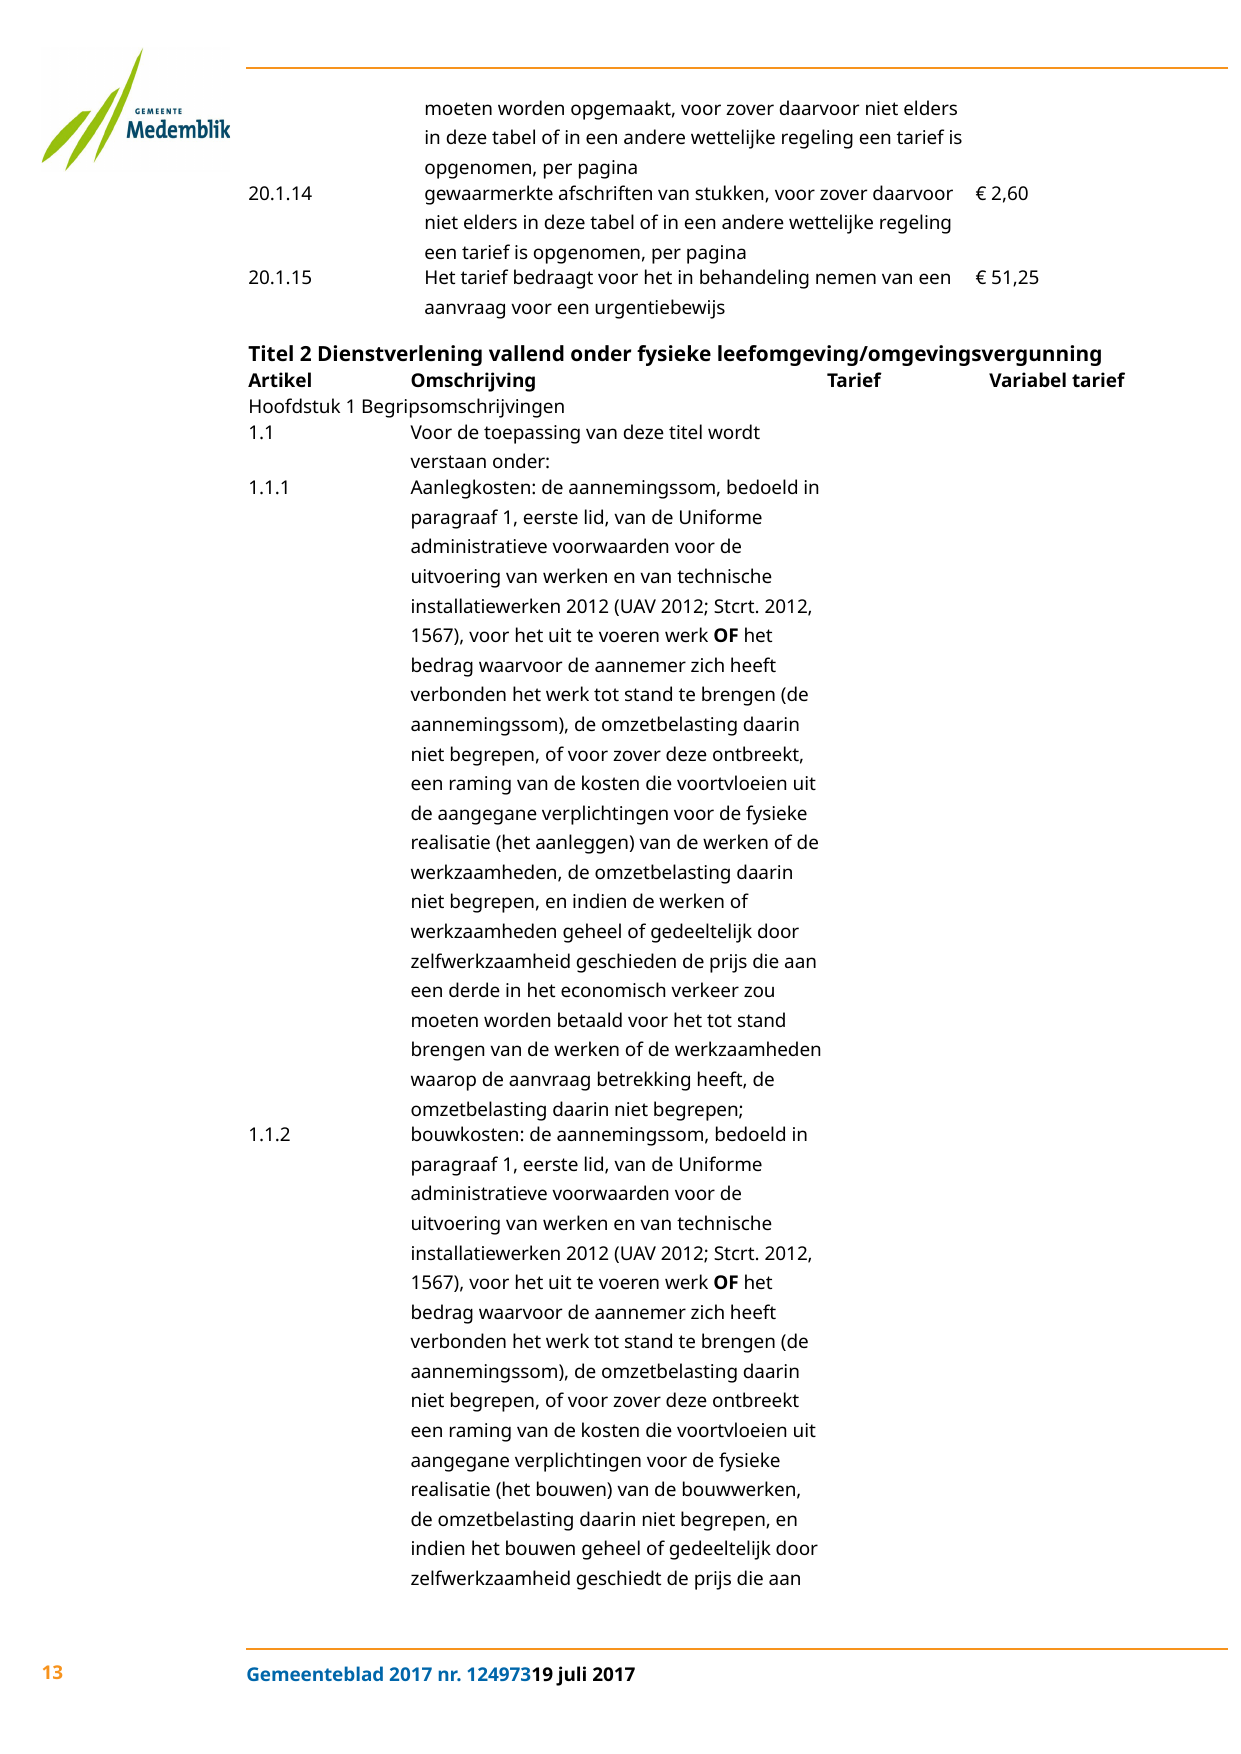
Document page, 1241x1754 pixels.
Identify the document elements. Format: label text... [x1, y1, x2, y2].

table_cell € 51,25 [975, 265, 1152, 320]
table_cell 1.1.1 [248, 475, 410, 1121]
picture [41, 47, 231, 172]
table_cell [975, 95, 1152, 180]
table_cell 20.1.15 [248, 265, 424, 320]
table_cell bouwkosten: de aannemingssom, bedoeld in paragraaf 1, eerste lid, van de Uniforme administratieve voorwaarden voor de uitvoering van werken en van technische installatiewerken 2012 (UAV 2012; Stcrt. 2012, 1567), voor het uit te voeren werk OF het bedrag waarvoor de aannemer zich heeft verbonden het werk tot stand te brengen (de aannemingssom), de omzetbelasting daarin niet begrepen, of voor zover deze ontbreekt een raming van de kosten die voortvloeien uit aangegane verplichtingen voor de fysieke realisatie (het bouwen) van de bouwwerken, de omzetbelasting daarin niet begrepen, en indien het bouwen geheel of gedeeltelijk door zelfwerkzaamheid geschiedt de prijs die aan [410, 1121, 827, 1591]
table_cell € 2,60 [975, 180, 1152, 264]
table_cell Voor de toepassing van deze titel wordt verstaan onder: [410, 419, 827, 474]
table_cell [989, 1121, 1152, 1591]
table_cell [989, 475, 1152, 1121]
table_cell Hoofdstuk 1 Begripsomschrijvingen [248, 394, 1152, 419]
table_header Tarief [827, 368, 989, 393]
table_cell 20.1.14 [248, 180, 424, 264]
table_header Variabel tarief [989, 368, 1152, 393]
table_cell Het tarief bedraagt voor het in behandeling nemen van een aanvraag voor een urgentiebewijs [424, 265, 975, 320]
table_header Omschrijving [410, 368, 827, 393]
table_cell 1.1 [248, 419, 410, 474]
table_cell [989, 419, 1152, 474]
table_cell 1.1.2 [248, 1121, 410, 1591]
table_cell Aanlegkosten: de aannemingssom, bedoeld in paragraaf 1, eerste lid, van de Uniforme administratieve voorwaarden voor de uitvoering van werken en van technische installatiewerken 2012 (UAV 2012; Stcrt. 2012, 1567), voor het uit te voeren werk OF het bedrag waarvoor de aannemer zich heeft verbonden het werk tot stand te brengen (de aannemingssom), de omzetbelasting daarin niet begrepen, of voor zover deze ontbreekt, een raming van de kosten die voortvloeien uit de aangegane verplichtingen voor de fysieke realisatie (het aanleggen) van de werken of de werkzaamheden, de omzetbelasting daarin niet begrepen, en indien de werken of werkzaamheden geheel of gedeeltelijk door zelfwerkzaamheid geschieden de prijs die aan een derde in het economisch verkeer zou moeten worden betaald voor het tot stand brengen van de werken of de werkzaamheden waarop de aanvraag betrekking heeft, de omzetbelasting daarin niet begrepen; [410, 475, 827, 1121]
text Titel 2 Dienstverlening vallend onder fysieke leefomgeving/omgevingsvergunning [248, 339, 1152, 368]
table_cell [827, 475, 989, 1121]
table_header Artikel [248, 368, 410, 393]
table_cell [827, 1121, 989, 1591]
table_cell [827, 419, 989, 474]
table_cell moeten worden opgemaakt, voor zover daarvoor niet elders in deze tabel of in een andere wettelijke regeling een tarief is opgenomen, per pagina [424, 95, 975, 180]
table_cell gewaarmerkte afschriften van stukken, voor zover daarvoor niet elders in deze tabel of in een andere wettelijke regeling een tarief is opgenomen, per pagina [424, 180, 975, 264]
table_cell [248, 95, 424, 180]
